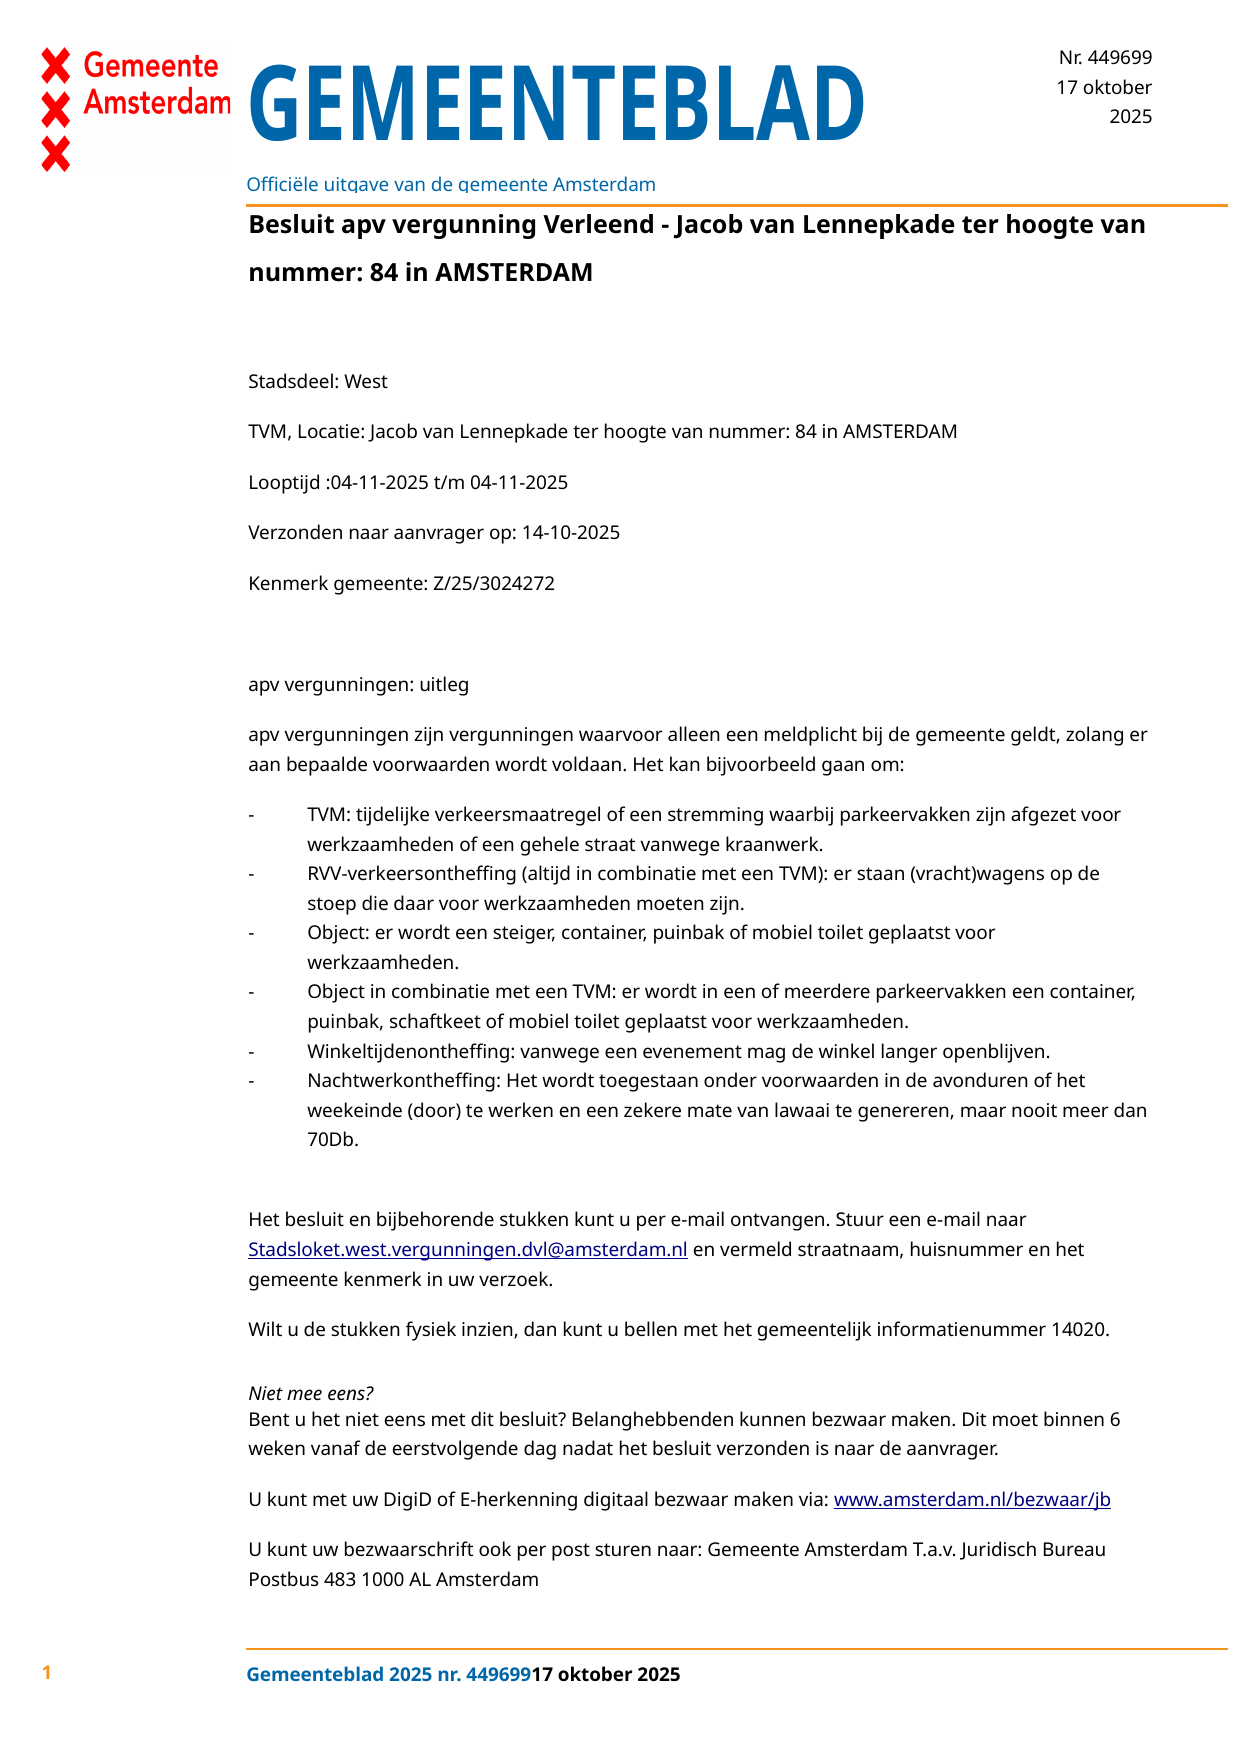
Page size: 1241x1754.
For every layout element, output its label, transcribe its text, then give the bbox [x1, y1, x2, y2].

text Kenmerk gemeente: Z/25/3024272 [248, 570, 1152, 596]
list RVV-verkeersontheffing (altijd in combinatie met een TVM): er staan (vracht)wagens op de stoep die daar voor werkzaamheden moeten zijn. [248, 860, 1152, 916]
list Object: er wordt een steiger, container, puinbak of mobiel toilet geplaatst voor werkzaamheden. [248, 919, 1152, 975]
text Het besluit en bijbehorende stukken kunt u per e-mail ontvangen. Stuur een e-mail naar Stadsloket.west.vergunningen.dvl@amsterdam.nl en vermeld straatnaam, huisnummer en het gemeente kenmerk in uw verzoek. [248, 1207, 1152, 1292]
text apv vergunningen zijn vergunningen waarvoor alleen een meldplicht bij de gemeente geldt, zolang er aan bepaalde voorwaarden wordt voldaan. Het kan bijvoorbeeld gaan om: [248, 721, 1152, 777]
text Niet mee eens? [248, 1380, 1152, 1406]
text TVM, Locatie: Jacob van Lennepkade ter hoogte van nummer: 84 in AMSTERDAM [248, 419, 1152, 444]
text Verzonden naar aanvrager op: 14-10-2025 [248, 519, 1152, 545]
list Winkeltijdenontheffing: vanwege een evenement mag de winkel langer openblijven. [248, 1038, 1152, 1064]
text Stadsdeel: West [248, 368, 1152, 394]
text U kunt met uw DigiD of E-herkenning digitaal bezwaar maken via: www.amsterdam.nl/bezwaar/jb [248, 1486, 1152, 1512]
list Nachtwerkontheffing: Het wordt toegestaan onder voorwaarden in de avonduren of het weekeinde (door) te werken en een zekere mate van lawaai te genereren, maar nooit meer dan 70Db. [248, 1067, 1152, 1152]
list TVM: tijdelijke verkeersmaatregel of een stremming waarbij parkeervakken zijn afgezet voor werkzaamheden of een gehele straat vanwege kraanwerk. [248, 801, 1152, 857]
text Looptijd :04-11-2025 t/m 04-11-2025 [248, 469, 1152, 495]
picture [41, 47, 231, 172]
text Besluit apv vergunning Verleend - Jacob van Lennepkade ter hoogte van nummer: 84 in AMSTERDAM [248, 207, 1152, 288]
text Wilt u de stukken fysiek inzien, dan kunt u bellen met het gemeentelijk informatienummer 14020. [248, 1316, 1152, 1342]
list Object in combinatie met een TVM: er wordt in een of meerdere parkeervakken een container, puinbak, schaftkeet of mobiel toilet geplaatst voor werkzaamheden. [248, 979, 1152, 1034]
text Bent u het niet eens met dit besluit? Belanghebbenden kunnen bezwaar maken. Dit moet binnen 6 weken vanaf de eerstvolgende dag nadat het besluit verzonden is naar de aanvrager. [248, 1406, 1152, 1461]
text U kunt uw bezwaarschrift ook per post sturen naar: Gemeente Amsterdam T.a.v. Juridisch Bureau Postbus 483 1000 AL Amsterdam [248, 1536, 1152, 1592]
text apv vergunningen: uitleg [248, 671, 1152, 697]
